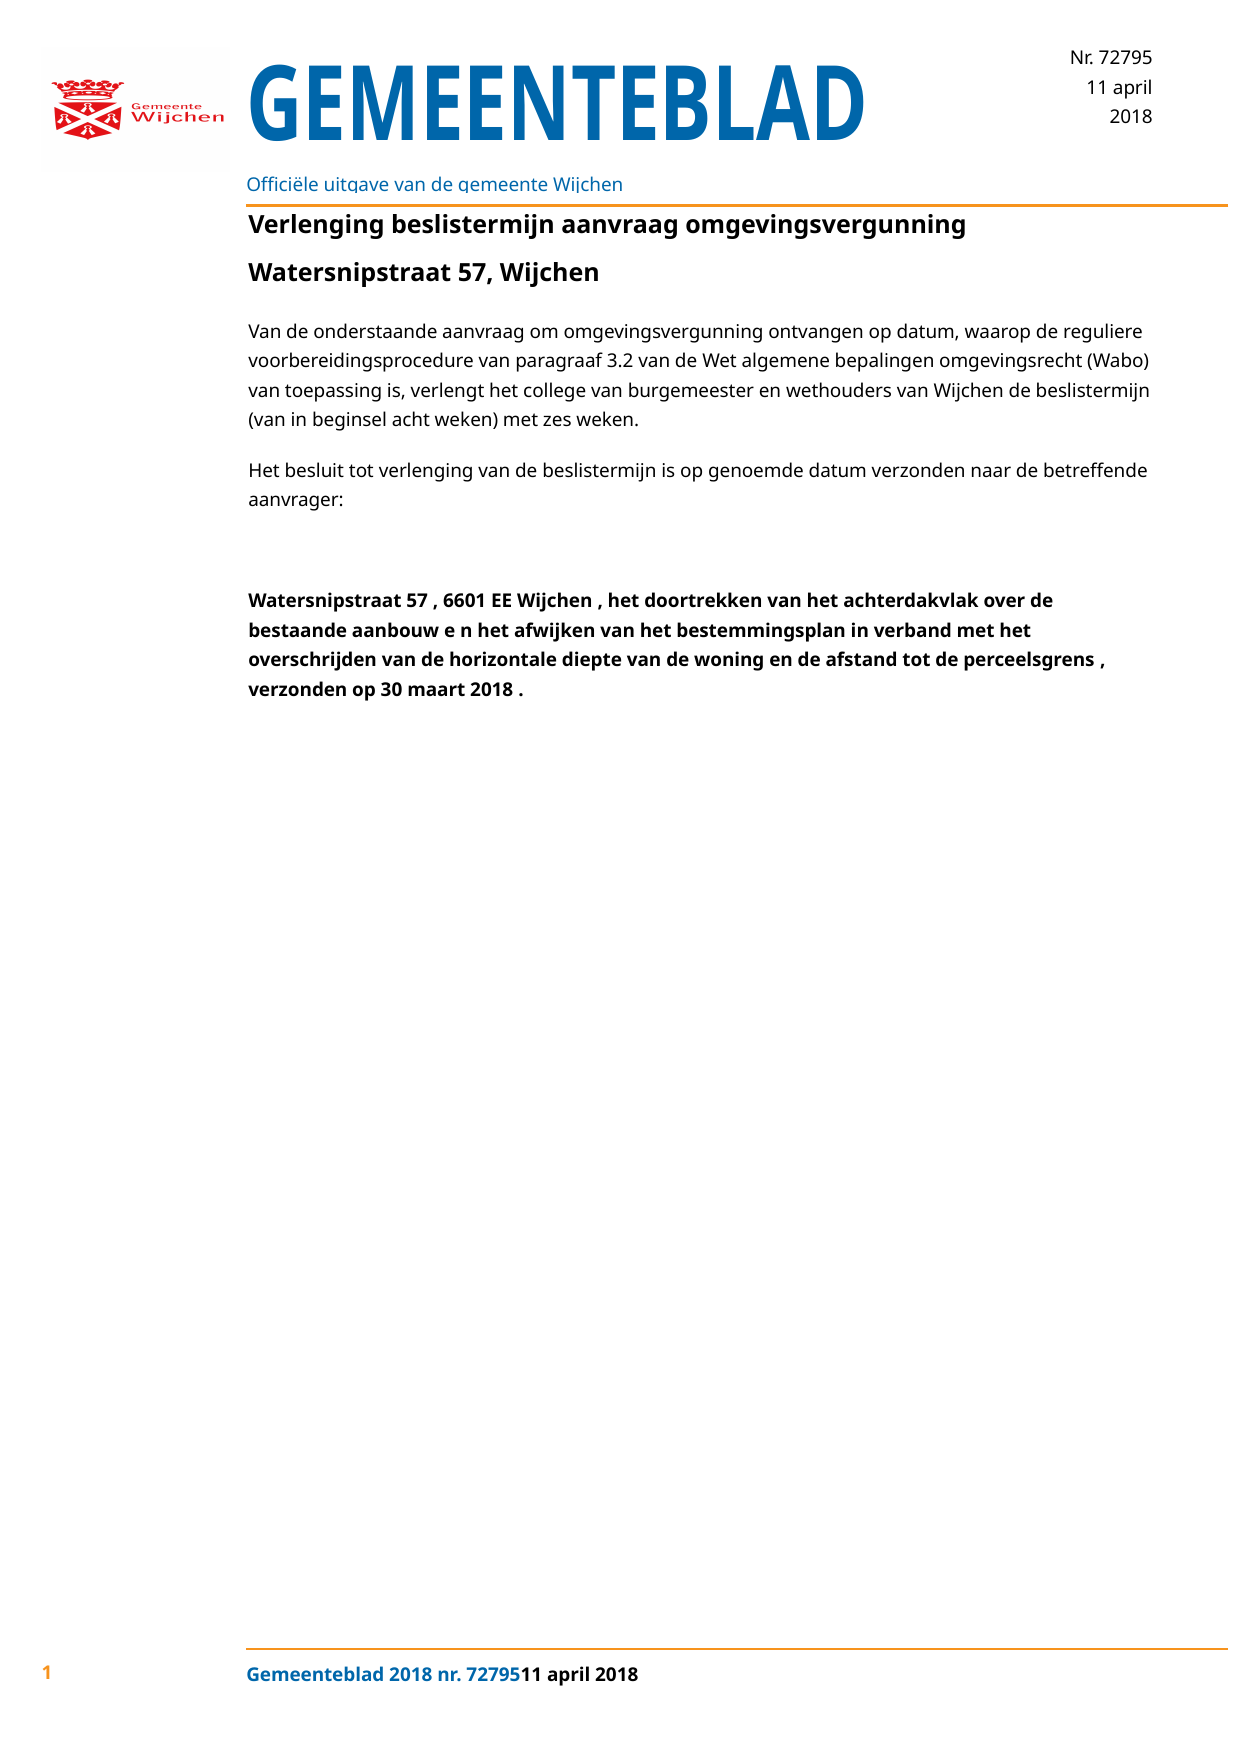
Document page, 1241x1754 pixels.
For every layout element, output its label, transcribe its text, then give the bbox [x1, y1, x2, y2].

text Het besluit tot verlenging van de beslistermijn is op genoemde datum verzonden naar de betreffende aanvrager: [248, 457, 1152, 512]
text Verlenging beslistermijn aanvraag omgevingsvergunning Watersnipstraat 57, Wijchen [248, 207, 1152, 288]
picture [41, 47, 231, 172]
text Watersnipstraat 57 , 6601 EE Wijchen , het doortrekken van het achterdakvlak over de bestaande aanbouw e n het afwijken van het bestemmingsplan in verband met het overschrijden van de horizontale diepte van de woning en de afstand tot de perceelsgrens , verzonden op 30 maart 2018 . [248, 587, 1152, 702]
text Van de onderstaande aanvraag om omgevingsvergunning ontvangen op datum, waarop de reguliere voorbereidingsprocedure van paragraaf 3.2 van de Wet algemene bepalingen omgevingsrecht (Wabo) van toepassing is, verlengt het college van burgemeester en wethouders van Wijchen de beslistermijn (van in beginsel acht weken) met zes weken. [248, 318, 1152, 432]
